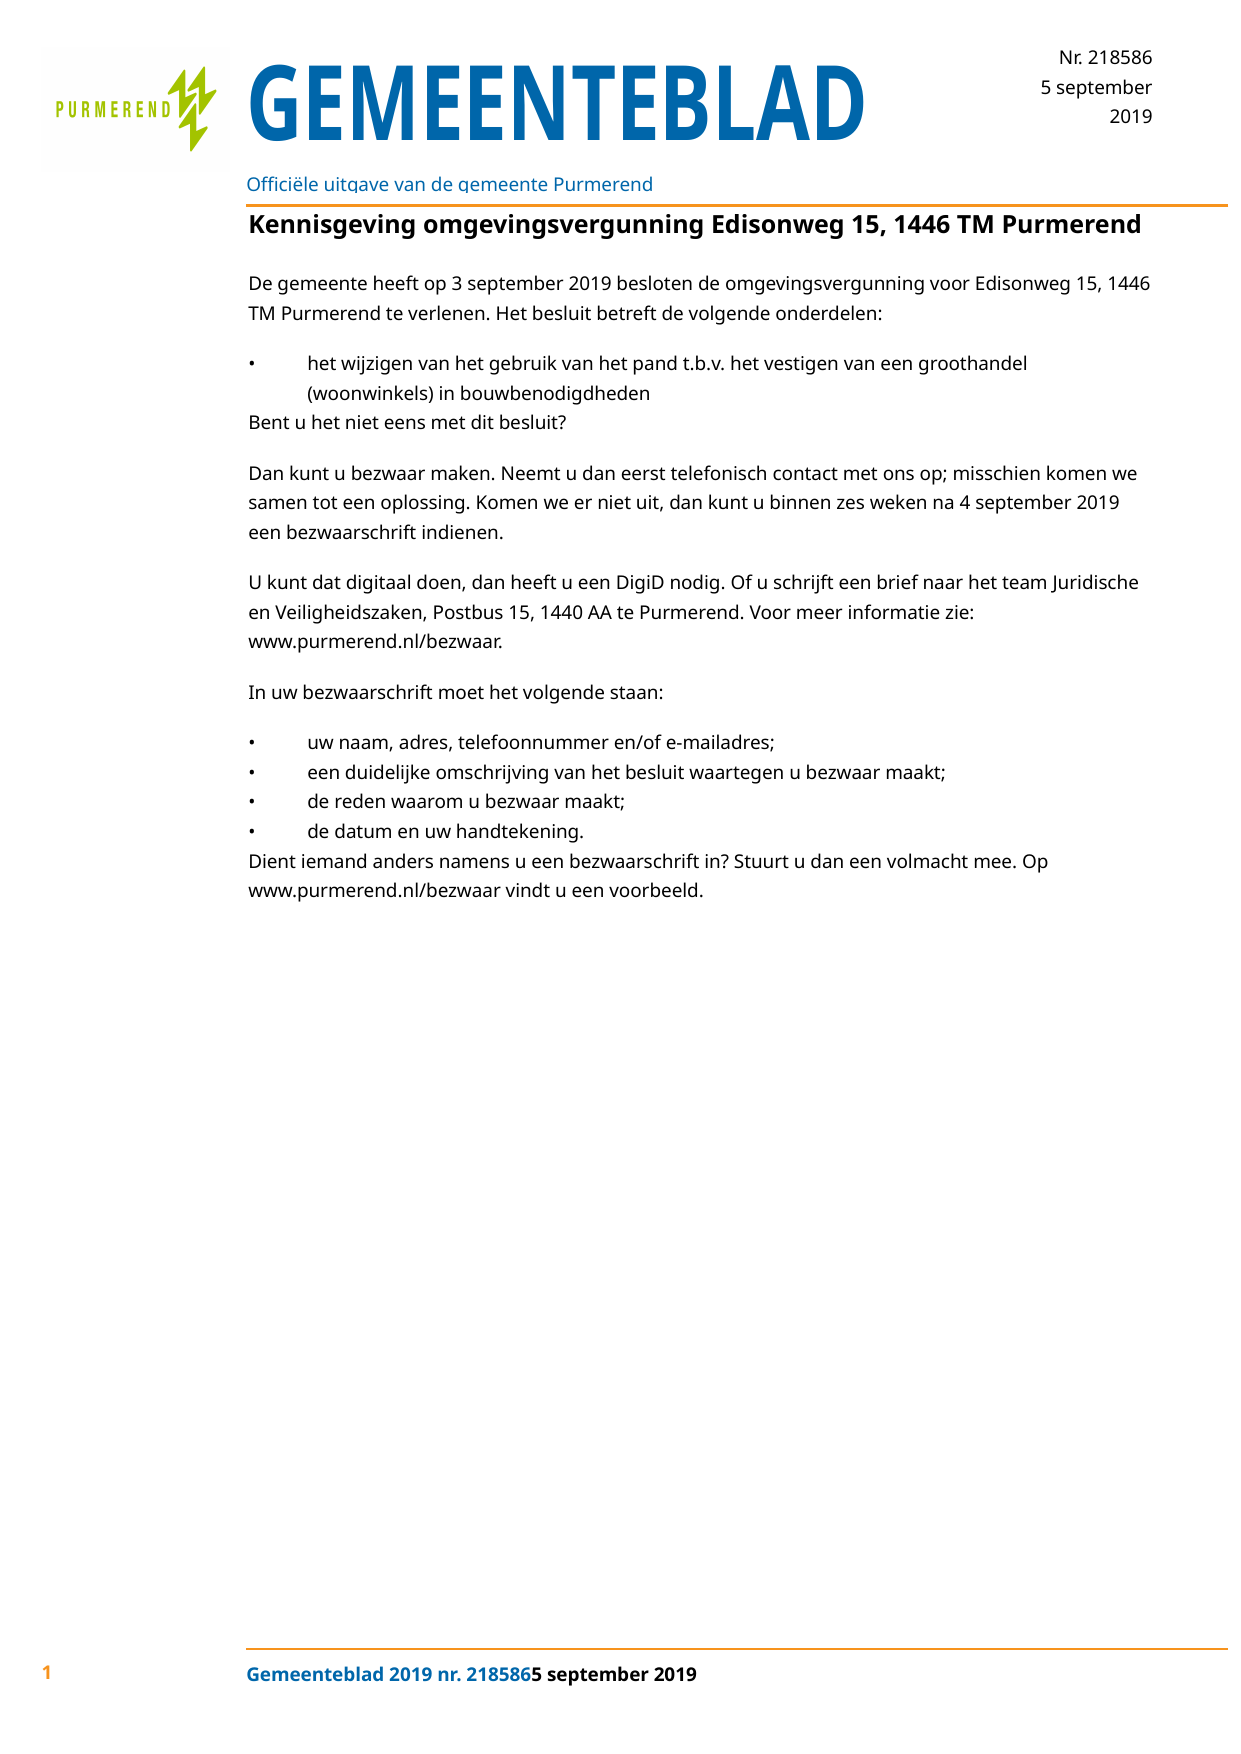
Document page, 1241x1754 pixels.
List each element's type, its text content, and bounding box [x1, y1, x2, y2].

text Bent u het niet eens met dit besluit? [248, 409, 1152, 435]
list de reden waarom u bezwaar maakt; [248, 789, 1152, 814]
picture [41, 47, 231, 172]
text Dan kunt u bezwaar maken. Neemt u dan eerst telefonisch contact met ons op; misschien komen we samen tot een oplossing. Komen we er niet uit, dan kunt u binnen zes weken na 4 september 2019 een bezwaarschrift indienen. [248, 460, 1152, 545]
list een duidelijke omschrijving van het besluit waartegen u bezwaar maakt; [248, 759, 1152, 785]
text Kennisgeving omgevingsvergunning Edisonweg 15, 1446 TM Purmerend [248, 207, 1152, 241]
text In uw bezwaarschrift moet het volgende staan: [248, 679, 1152, 705]
text De gemeente heeft op 3 september 2019 besloten de omgevingsvergunning voor Edisonweg 15, 1446 TM Purmerend te verlenen. Het besluit betreft de volgende onderdelen: [248, 270, 1152, 326]
list uw naam, adres, telefoonnummer en/of e-mailadres; [248, 729, 1152, 755]
list de datum en uw handtekening. [248, 818, 1152, 844]
list het wijzigen van het gebruik van het pand t.b.v. het vestigen van een groothandel (woonwinkels) in bouwbenodigdheden [248, 350, 1152, 406]
text U kunt dat digitaal doen, dan heeft u een DigiD nodig. Of u schrijft een brief naar het team Juridische en Veiligheidszaken, Postbus 15, 1440 AA te Purmerend. Voor meer informatie zie: www.purmerend.nl/bezwaar. [248, 569, 1152, 654]
text Dient iemand anders namens u een bezwaarschrift in? Stuurt u dan een volmacht mee. Op www.purmerend.nl/bezwaar vindt u een voorbeeld. [248, 848, 1152, 903]
